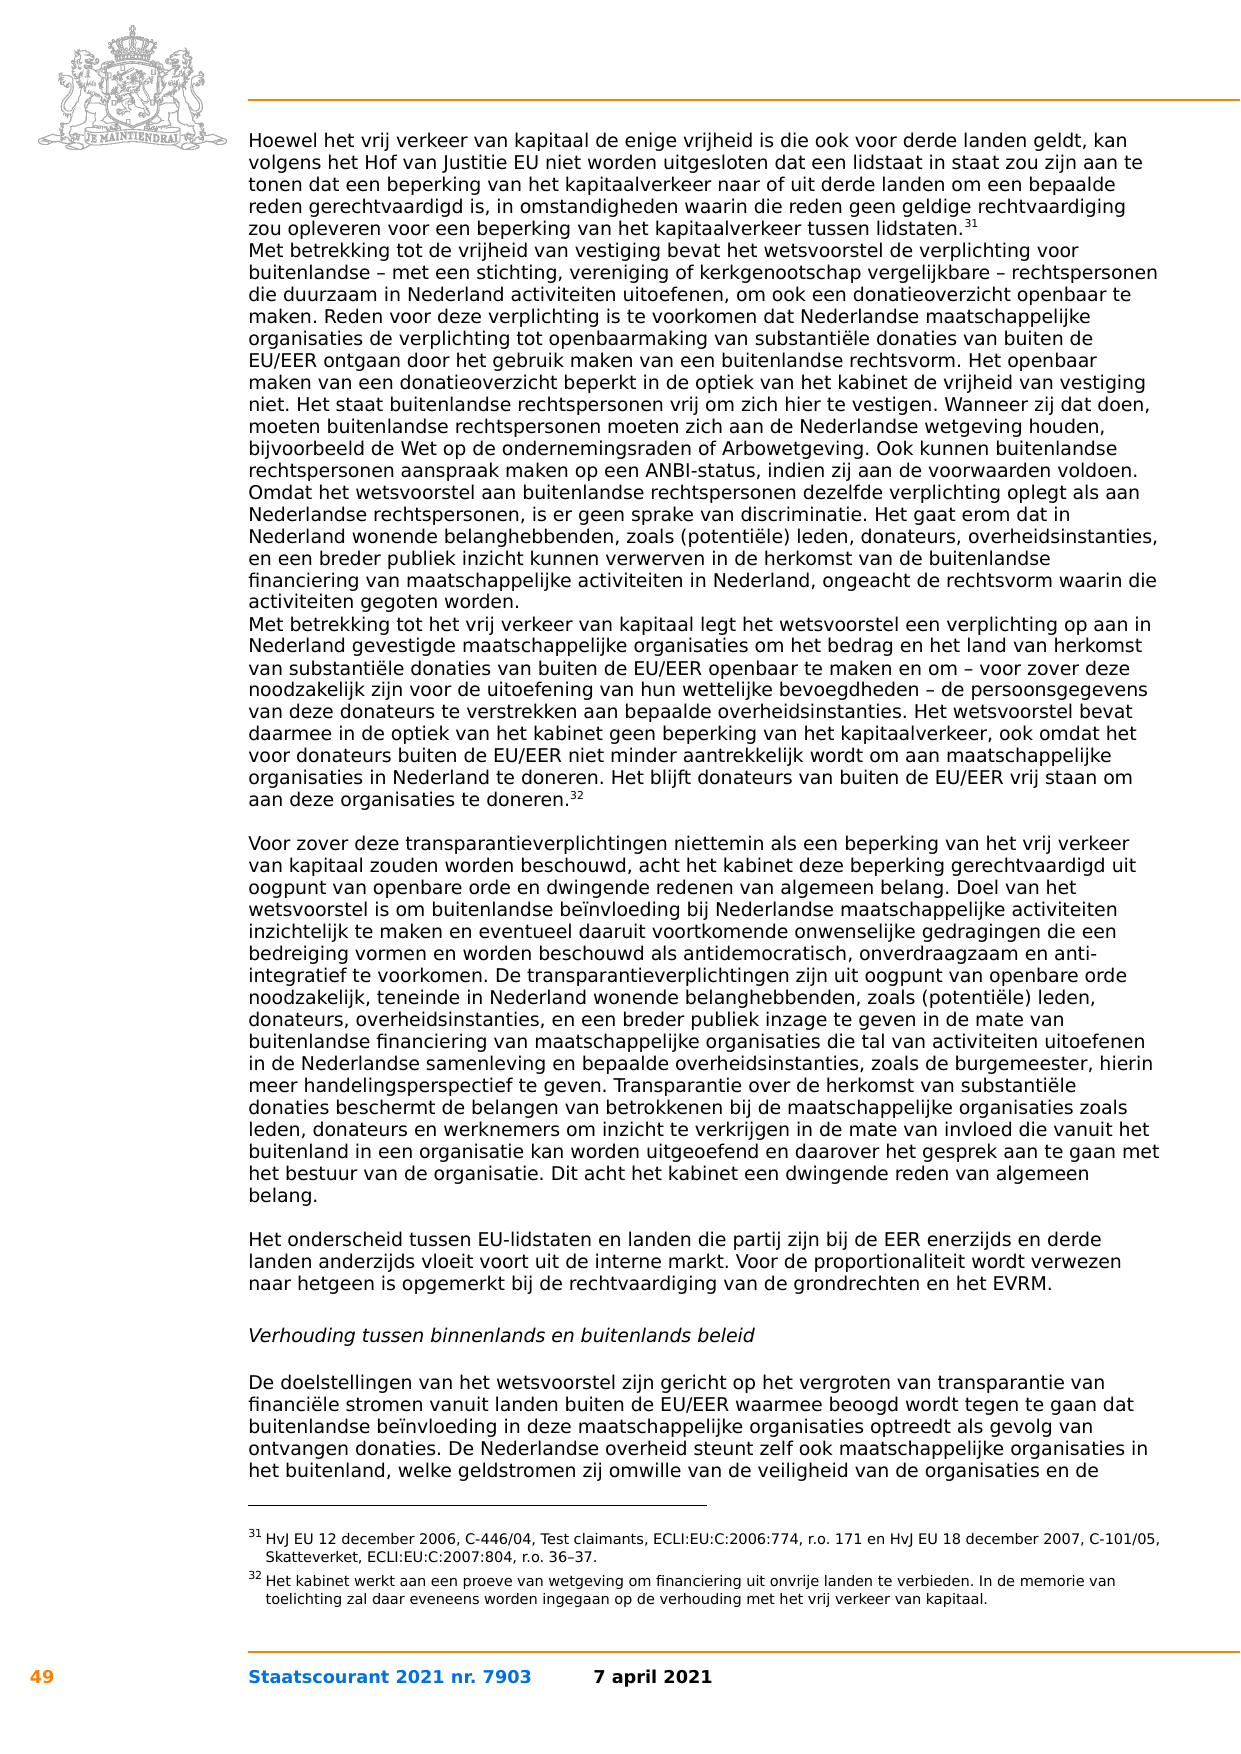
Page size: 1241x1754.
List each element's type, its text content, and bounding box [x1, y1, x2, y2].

text Hoewel het vrij verkeer van kapitaal de enige vrijheid is die ook voor derde landen geldt, kan volgens het Hof van Justitie EU niet worden uitgesloten dat een lidstaat in staat zou zijn aan te tonen dat een beperking van het kapitaalverkeer naar of uit derde landen om een bepaalde reden gerechtvaardigd is, in omstandigheden waarin die reden geen geldige rechtvaardiging zou opleveren voor een beperking van het kapitaalverkeer tussen lidstaten. [248, 130, 1163, 240]
text Met betrekking tot het vrij verkeer van kapitaal legt het wetsvoorstel een verplichting op aan in Nederland gevestigde maatschappelijke organisaties om het bedrag en het land van herkomst van substantiële donaties van buiten de EU/EER openbaar te maken en om – voor zover deze noodzakelijk zijn voor de uitoefening van hun wettelijke bevoegdheden – de persoonsgegevens van deze donateurs te verstrekken aan bepaalde overheidsinstanties. Het wetsvoorstel bevat daarmee in de optiek van het kabinet geen beperking van het kapitaalverkeer, ook omdat het voor donateurs buiten de EU/EER niet minder aantrekkelijk wordt om aan maatschappelijke organisaties in Nederland te doneren. Het blijft donateurs van buiten de EU/EER vrij staan om aan deze organisaties te doneren. [248, 613, 1163, 811]
text Voor zover deze transparantieverplichtingen niettemin als een beperking van het vrij verkeer van kapitaal zouden worden beschouwd, acht het kabinet deze beperking gerechtvaardigd uit oogpunt van openbare orde en dwingende redenen van algemeen belang. Doel van het wetsvoorstel is om buitenlandse beïnvloeding bij Nederlandse maatschappelijke activiteiten inzichtelijk te maken en eventueel daaruit voortkomende onwenselijke gedragingen die een bedreiging vormen en worden beschouwd als antidemocratisch, onverdraagzaam en anti-integratief te voorkomen. De transparantieverplichtingen zijn uit oogpunt van openbare orde noodzakelijk, teneinde in Nederland wonende belanghebbenden, zoals (potentiële) leden, donateurs, overheidsinstanties, en een breder publiek inzage te geven in de mate van buitenlandse financiering van maatschappelijke organisaties die tal van activiteiten uitoefenen in de Nederlandse samenleving en bepaalde overheidsinstanties, zoals de burgemeester, hierin meer handelingsperspectief te geven. Transparantie over de herkomst van substantiële donaties beschermt de belangen van betrokkenen bij de maatschappelijke organisaties zoals leden, donateurs en werknemers om inzicht te verkrijgen in de mate van invloed die vanuit het buitenland in een organisatie kan worden uitgeoefend en daarover het gesprek aan te gaan met het bestuur van de organisatie. Dit acht het kabinet een dwingende reden van algemeen belang. [248, 833, 1163, 1207]
subtitle Verhouding tussen binnenlands en buitenlands beleid [248, 1324, 1163, 1347]
text HvJ EU 12 december 2006, C-446/04, Test claimants, ECLI:EU:C:2006:774, r.o. 171 en HvJ EU 18 december 2007, C-101/05, Skatteverket, ECLI:EU:C:2007:804, r.o. 36–37. [248, 1527, 1163, 1566]
text De doelstellingen van het wetsvoorstel zijn gericht op het vergroten van transparantie van financiële stromen vanuit landen buiten de EU/EER waarmee beoogd wordt tegen te gaan dat buitenlandse beïnvloeding in deze maatschappelijke organisaties optreedt als gevolg van ontvangen donaties. De Nederlandse overheid steunt zelf ook maatschappelijke organisaties in het buitenland, welke geldstromen zij omwille van de veiligheid van de organisaties en de [248, 1372, 1163, 1481]
picture [38, 25, 227, 150]
text Met betrekking tot de vrijheid van vestiging bevat het wetsvoorstel de verplichting voor buitenlandse – met een stichting, vereniging of kerkgenootschap vergelijkbare – rechtspersonen die duurzaam in Nederland activiteiten uitoefenen, om ook een donatieoverzicht openbaar te maken. Reden voor deze verplichting is te voorkomen dat Nederlandse maatschappelijke organisaties de verplichting tot openbaarmaking van substantiële donaties van buiten de EU/EER ontgaan door het gebruik maken van een buitenlandse rechtsvorm. Het openbaar maken van een donatieoverzicht beperkt in de optiek van het kabinet de vrijheid van vestiging niet. Het staat buitenlandse rechtspersonen vrij om zich hier te vestigen. Wanneer zij dat doen, moeten buitenlandse rechtspersonen moeten zich aan de Nederlandse wetgeving houden, bijvoorbeeld de Wet op de ondernemingsraden of Arbowetgeving. Ook kunnen buitenlandse rechtspersonen aanspraak maken op een ANBI-status, indien zij aan de voorwaarden voldoen. Omdat het wetsvoorstel aan buitenlandse rechtspersonen dezelfde verplichting oplegt als aan Nederlandse rechtspersonen, is er geen sprake van discriminatie. Het gaat erom dat in Nederland wonende belanghebbenden, zoals (potentiële) leden, donateurs, overheidsinstanties, en een breder publiek inzicht kunnen verwerven in de herkomst van de buitenlandse financiering van maatschappelijke activiteiten in Nederland, ongeacht de rechtsvorm waarin die activiteiten gegoten worden. [248, 240, 1163, 613]
text Het kabinet werkt aan een proeve van wetgeving om financiering uit onvrije landen te verbieden. In de memorie van toelichting zal daar eveneens worden ingegaan op de verhouding met het vrij verkeer van kapitaal. [248, 1569, 1163, 1608]
text Het onderscheid tussen EU-lidstaten en landen die partij zijn bij de EER enerzijds en derde landen anderzijds vloeit voort uit de interne markt. Voor de proportionaliteit wordt verwezen naar hetgeen is opgemerkt bij de rechtvaardiging van de grondrechten en het EVRM. [248, 1229, 1163, 1294]
